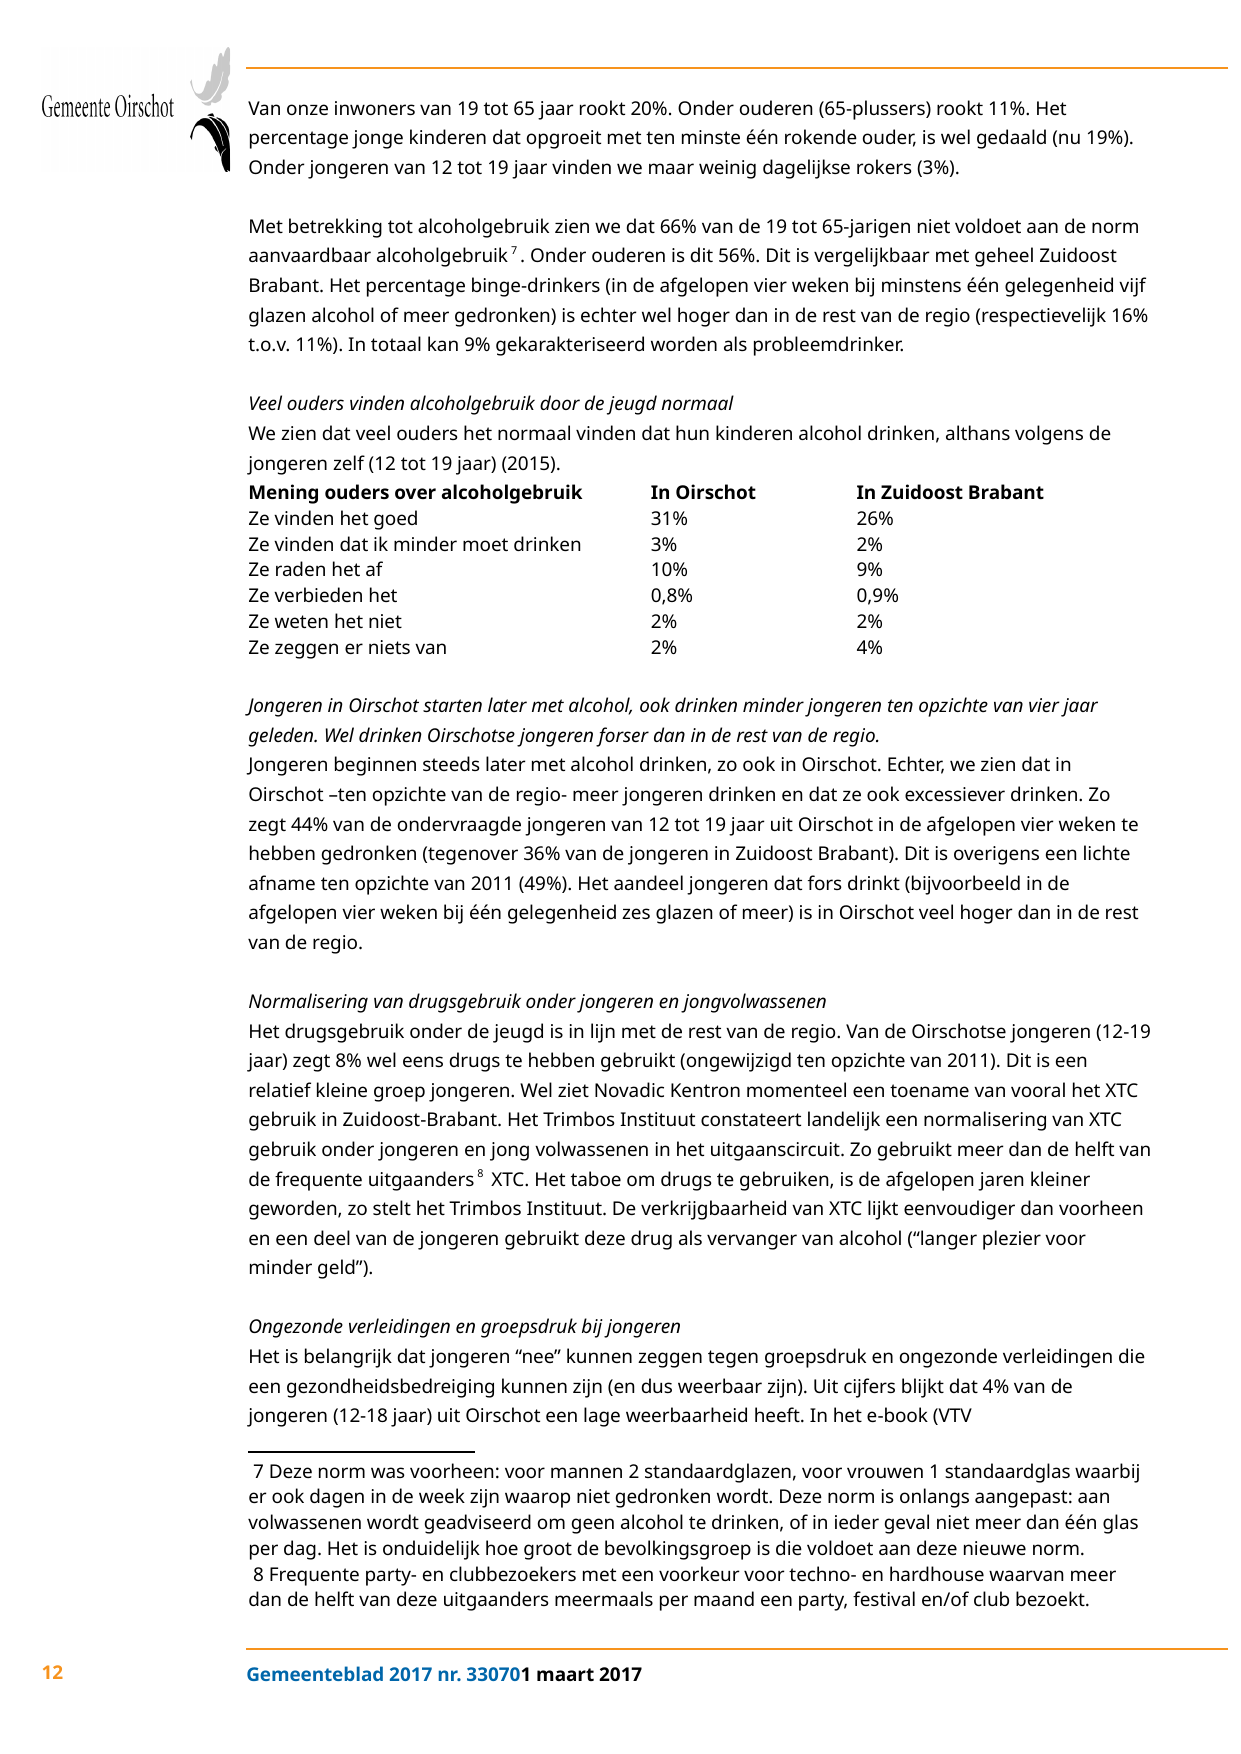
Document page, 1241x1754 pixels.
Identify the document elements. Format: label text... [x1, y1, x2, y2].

picture [41, 47, 231, 172]
table_cell 2% [651, 608, 856, 634]
text Normalisering van drugsgebruik onder jongeren en jongvolwassenen [248, 988, 1152, 1014]
text Met betrekking tot alcoholgebruik zien we dat 66% van de 19 tot 65-jarigen niet voldoet aan de norm aanvaardbaar alcoholgebruik. Onder ouderen is dit 56%. Dit is vergelijkbaar met geheel Zuidoost Brabant. Het percentage binge-drinkers (in de afgelopen vier weken bij minstens één gelegenheid vijf glazen alcohol of meer gedronken) is echter wel hoger dan in de rest van de regio (respectievelijk 16% t.o.v. 11%). In totaal kan 9% gekarakteriseerd worden als probleemdrinker. [248, 213, 1152, 357]
text Frequente party- en clubbezoekers met een voorkeur voor techno- en hardhouse waarvan meer dan de helft van deze uitgaanders meermaals per maand een party, festival en/of club bezoekt. [248, 1561, 1152, 1612]
text Van onze inwoners van 19 tot 65 jaar rookt 20%. Onder ouderen (65-plussers) rookt 11%. Het percentage jonge kinderen dat opgroeit met ten minste één rokende ouder, is wel gedaald (nu 19%). Onder jongeren van 12 tot 19 jaar vinden we maar weinig dagelijkse rokers (3%). [248, 95, 1152, 180]
table_cell Ze raden het af [248, 557, 651, 582]
table_cell 26% [856, 505, 1152, 531]
table_cell Ze weten het niet [248, 608, 651, 634]
table_cell 3% [651, 531, 856, 557]
table_header Mening ouders over alcoholgebruik [248, 480, 651, 505]
text Deze norm was voorheen: voor mannen 2 standaardglazen, voor vrouwen 1 standaardglas waarbij er ook dagen in de week zijn waarop niet gedronken wordt. Deze norm is onlangs aangepast: aan volwassenen wordt geadviseerd om geen alcohol te drinken, of in ieder geval niet meer dan één glas per dag. Het is onduidelijk hoe groot de bevolkingsgroep is die voldoet aan deze nieuwe norm. [248, 1458, 1152, 1561]
text Jongeren in Oirschot starten later met alcohol, ook drinken minder jongeren ten opzichte van vier jaar geleden. Wel drinken Oirschotse jongeren forser dan in de rest van de regio. [248, 692, 1152, 748]
text Jongeren beginnen steeds later met alcohol drinken, zo ook in Oirschot. Echter, we zien dat in Oirschot –ten opzichte van de regio- meer jongeren drinken en dat ze ook excessiever drinken. Zo zegt 44% van de ondervraagde jongeren van 12 tot 19 jaar uit Oirschot in de afgelopen vier weken te hebben gedronken (tegenover 36% van de jongeren in Zuidoost Brabant). Dit is overigens een lichte afname ten opzichte van 2011 (49%). Het aandeel jongeren dat fors drinkt (bijvoorbeeld in de afgelopen vier weken bij één gelegenheid zes glazen of meer) is in Oirschot veel hoger dan in de rest van de regio. [248, 752, 1152, 955]
table_cell 4% [856, 634, 1152, 659]
table_cell Ze vinden het goed [248, 505, 651, 531]
table_cell 2% [856, 608, 1152, 634]
table_cell Ze verbieden het [248, 583, 651, 608]
text We zien dat veel ouders het normaal vinden dat hun kinderen alcohol drinken, althans volgens de jongeren zelf (12 tot 19 jaar) (2015). [248, 420, 1152, 476]
text Het is belangrijk dat jongeren “nee” kunnen zeggen tegen groepsdruk en ongezonde verleidingen die een gezondheidsbedreiging kunnen zijn (en dus weerbaar zijn). Uit cijfers blijkt dat 4% van de jongeren (12-18 jaar) uit Oirschot een lage weerbaarheid heeft. In het e-book (VTV [248, 1343, 1152, 1428]
table_cell 0,9% [856, 583, 1152, 608]
table_cell 2% [651, 634, 856, 659]
table_cell 10% [651, 557, 856, 582]
text Ongezonde verleidingen en groepsdruk bij jongeren [248, 1314, 1152, 1339]
table_cell Ze zeggen er niets van [248, 634, 651, 659]
table_cell 2% [856, 531, 1152, 557]
table_cell 9% [856, 557, 1152, 582]
table_cell 31% [651, 505, 856, 531]
text Het drugsgebruik onder de jeugd is in lijn met de rest van de regio. Van de Oirschotse jongeren (12-19 jaar) zegt 8% wel eens drugs te hebben gebruikt (ongewijzigd ten opzichte van 2011). Dit is een relatief kleine groep jongeren. Wel ziet Novadic Kentron momenteel een toename van vooral het XTC gebruik in Zuidoost-Brabant. Het Trimbos Instituut constateert landelijk een normalisering van XTC gebruik onder jongeren en jong volwassenen in het uitgaanscircuit. Zo gebruikt meer dan de helft van de frequente uitgaanders XTC. Het taboe om drugs te gebruiken, is de afgelopen jaren kleiner geworden, zo stelt het Trimbos Instituut. De verkrijgbaarheid van XTC lijkt eenvoudiger dan voorheen en een deel van de jongeren gebruikt deze drug als vervanger van alcohol (“langer plezier voor minder geld”). [248, 1018, 1152, 1280]
text Veel ouders vinden alcoholgebruik door de jeugd normaal [248, 391, 1152, 416]
table_header In Oirschot [651, 480, 856, 505]
table_cell Ze vinden dat ik minder moet drinken [248, 531, 651, 557]
table_cell 0,8% [651, 583, 856, 608]
table_header In Zuidoost Brabant [856, 480, 1152, 505]
